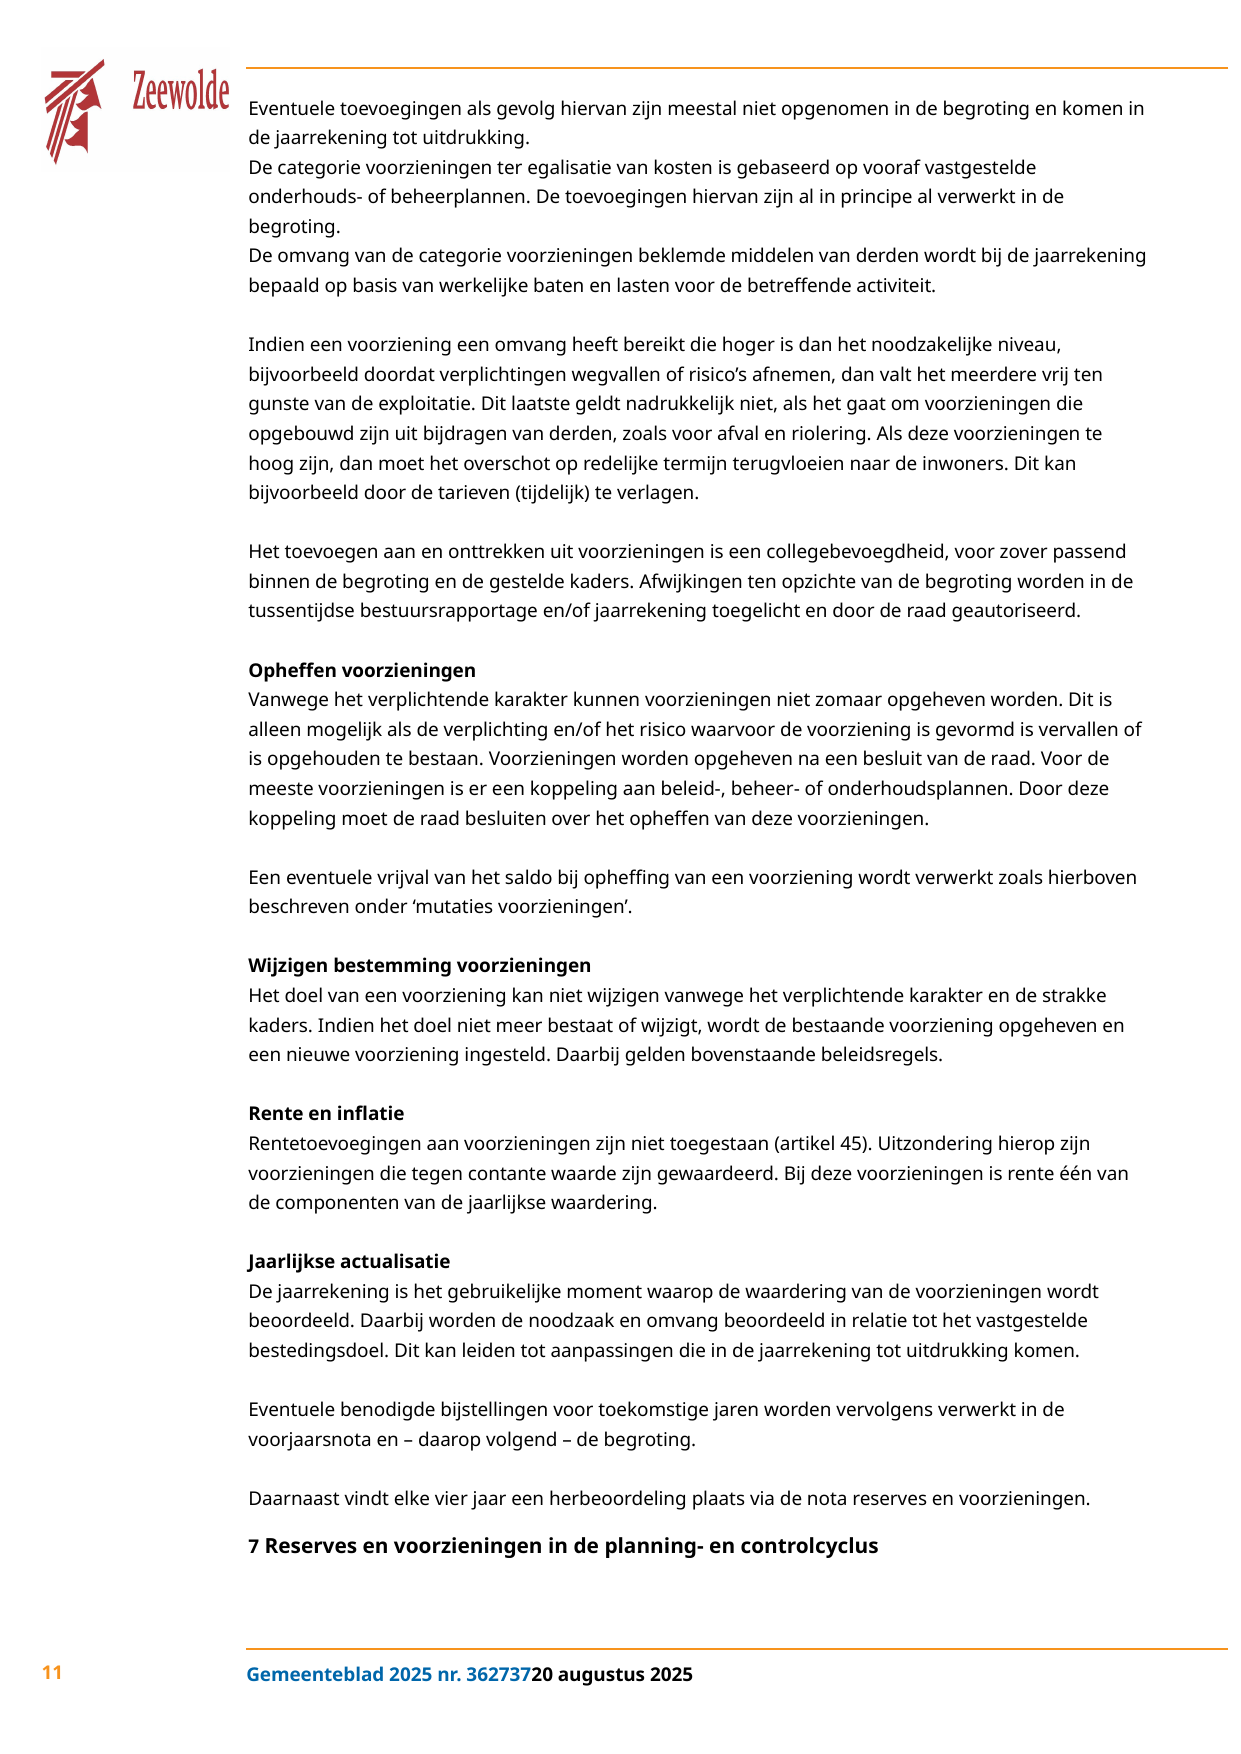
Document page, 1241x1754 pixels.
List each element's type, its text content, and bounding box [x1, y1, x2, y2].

text De categorie voorzieningen ter egalisatie van kosten is gebaseerd op vooraf vastgestelde onderhouds- of beheerplannen. De toevoegingen hiervan zijn al in principe al verwerkt in de begroting. [248, 154, 1152, 239]
text 7 Reserves en voorzieningen in de planning- en controlcyclus [248, 1531, 1152, 1559]
text Rente en inflatie [248, 1101, 1152, 1126]
text Een eventuele vrijval van het saldo bij opheffing van een voorziening wordt verwerkt zoals hierboven beschreven onder ‘mutaties voorzieningen’. [248, 864, 1152, 919]
text Eventuele benodigde bijstellingen voor toekomstige jaren worden vervolgens verwerkt in de voorjaarsnota en – daarop volgend – de begroting. [248, 1396, 1152, 1452]
text Wijzigen bestemming voorzieningen [248, 953, 1152, 978]
text De omvang van de categorie voorzieningen beklemde middelen van derden wordt bij de jaarrekening bepaald op basis van werkelijke baten en lasten voor de betreffende activiteit. [248, 243, 1152, 298]
text Eventuele toevoegingen als gevolg hiervan zijn meestal niet opgenomen in de begroting en komen in de jaarrekening tot uitdrukking. [248, 95, 1152, 150]
text De jaarrekening is het gebruikelijke moment waarop de waardering van de voorzieningen wordt beoordeeld. Daarbij worden de noodzaak en omvang beoordeeld in relatie tot het vastgestelde bestedingsdoel. Dit kan leiden tot aanpassingen die in de jaarrekening tot uitdrukking komen. [248, 1278, 1152, 1363]
text Daarnaast vindt elke vier jaar een herbeoordeling plaats via de nota reserves en voorzieningen. [248, 1485, 1152, 1511]
text Opheffen voorzieningen [248, 657, 1152, 683]
text Het toevoegen aan en onttrekken uit voorzieningen is een collegebevoegdheid, voor zover passend binnen de begroting en de gestelde kaders. Afwijkingen ten opzichte van de begroting worden in de tussentijdse bestuursrapportage en/of jaarrekening toegelicht en door de raad geautoriseerd. [248, 538, 1152, 623]
picture [41, 47, 231, 172]
text Het doel van een voorziening kan niet wijzigen vanwege het verplichtende karakter en de strakke kaders. Indien het doel niet meer bestaat of wijzigt, wordt de bestaande voorziening opgeheven en een nieuwe voorziening ingesteld. Daarbij gelden bovenstaande beleidsregels. [248, 982, 1152, 1067]
text Indien een voorziening een omvang heeft bereikt die hoger is dan het noodzakelijke niveau, bijvoorbeeld doordat verplichtingen wegvallen of risico’s afnemen, dan valt het meerdere vrij ten gunste van de exploitatie. Dit laatste geldt nadrukkelijk niet, als het gaat om voorzieningen die opgebouwd zijn uit bijdragen van derden, zoals voor afval en riolering. Als deze voorzieningen te hoog zijn, dan moet het overschot op redelijke termijn terugvloeien naar de inwoners. Dit kan bijvoorbeeld door de tarieven (tijdelijk) te verlagen. [248, 331, 1152, 505]
text Jaarlijkse actualisatie [248, 1248, 1152, 1274]
text Rentetoevoegingen aan voorzieningen zijn niet toegestaan (artikel 45). Uitzondering hierop zijn voorzieningen die tegen contante waarde zijn gewaardeerd. Bij deze voorzieningen is rente één van de componenten van de jaarlijkse waardering. [248, 1130, 1152, 1215]
text Vanwege het verplichtende karakter kunnen voorzieningen niet zomaar opgeheven worden. Dit is alleen mogelijk als de verplichting en/of het risico waarvoor de voorziening is gevormd is vervallen of is opgehouden te bestaan. Voorzieningen worden opgeheven na een besluit van de raad. Voor de meeste voorzieningen is er een koppeling aan beleid-, beheer- of onderhoudsplannen. Door deze koppeling moet de raad besluiten over het opheffen van deze voorzieningen. [248, 686, 1152, 831]
